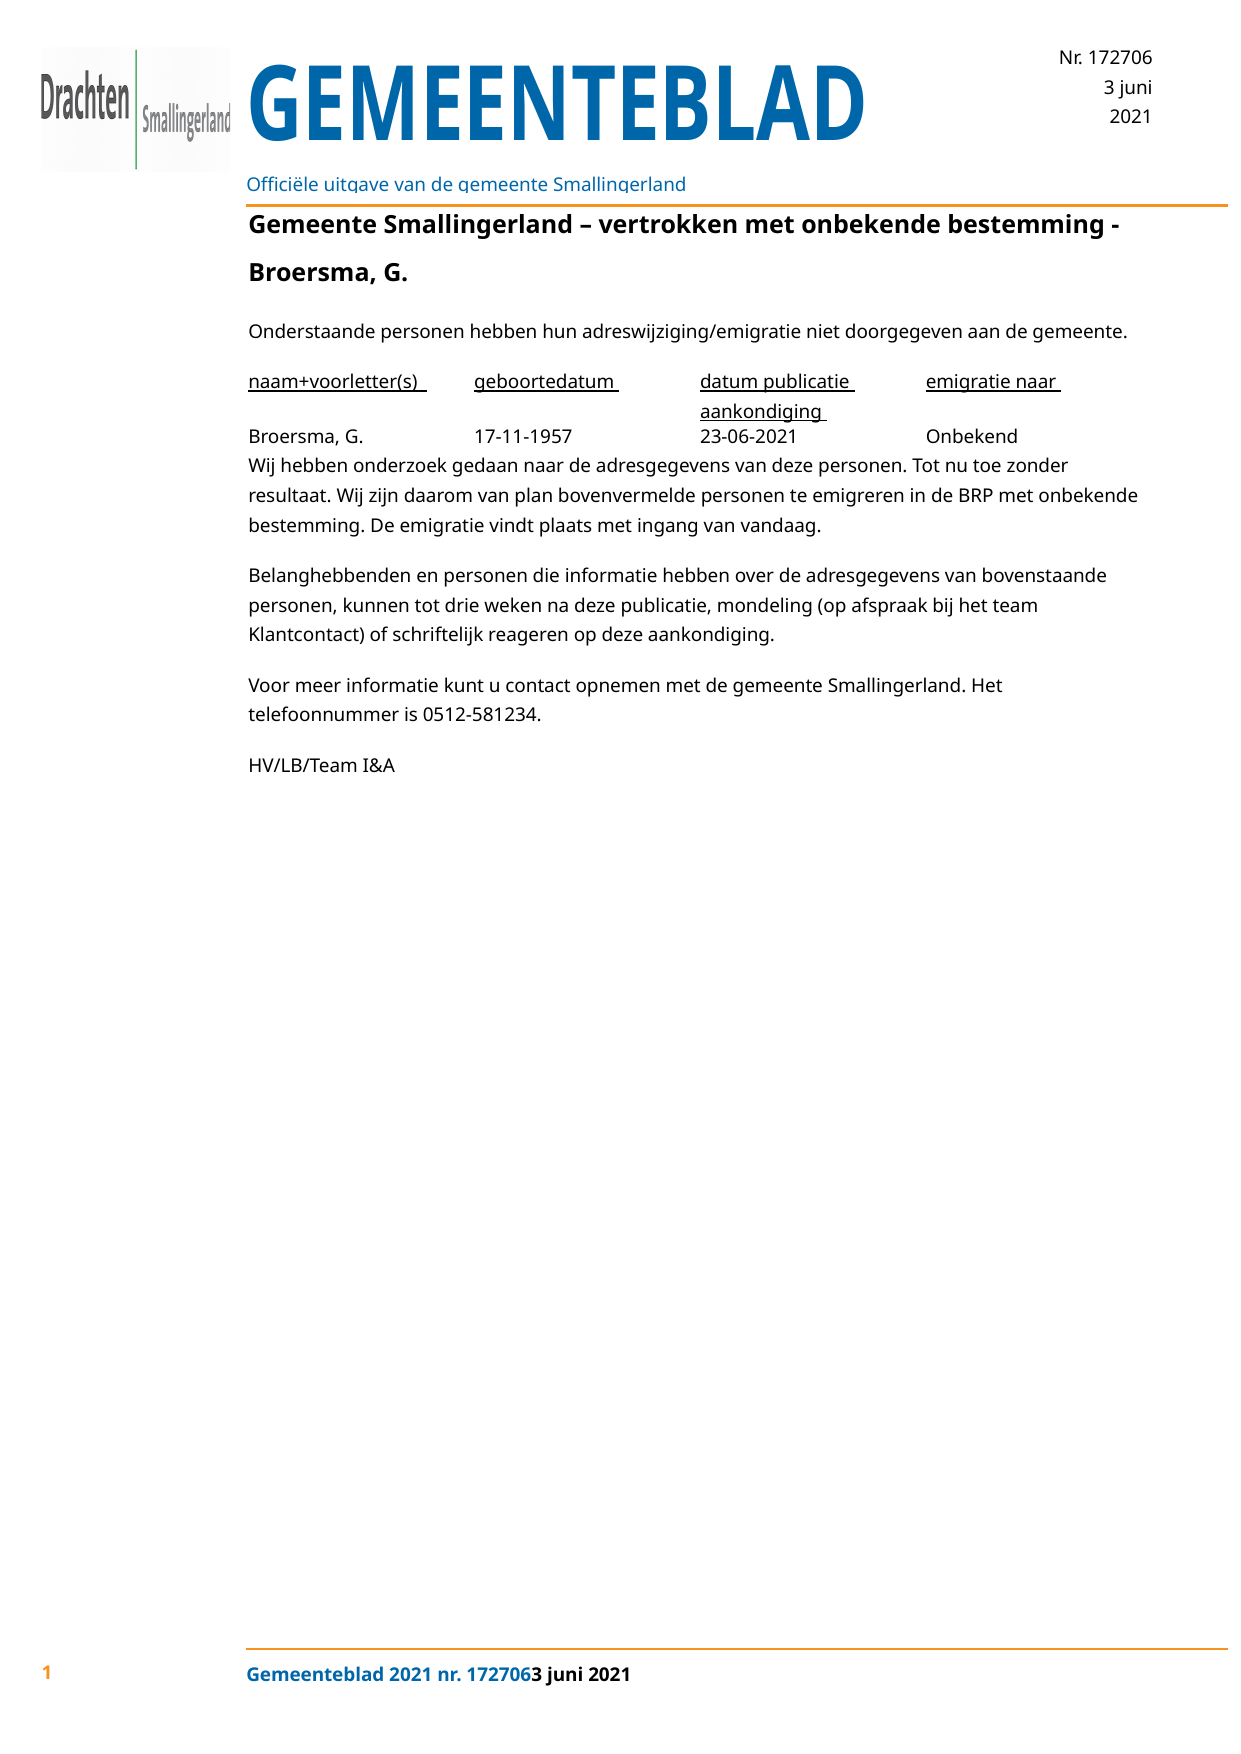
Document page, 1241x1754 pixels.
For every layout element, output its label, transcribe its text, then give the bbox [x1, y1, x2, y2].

picture [41, 47, 231, 172]
table_header datum publicatie aankondiging [700, 369, 926, 424]
text Voor meer informatie kunt u contact opnemen met de gemeente Smallingerland. Het telefoonnummer is 0512-581234. [248, 672, 1152, 727]
table_cell 17-11-1957 [474, 424, 700, 449]
text HV/LB/Team I&A [248, 752, 1152, 778]
text Belanghebbenden en personen die informatie hebben over de adresgegevens van bovenstaande personen, kunnen tot drie weken na deze publicatie, mondeling (op afspraak bij het team Klantcontact) of schriftelijk reageren op deze aankondiging. [248, 562, 1152, 647]
text Onderstaande personen hebben hun adreswijziging/emigratie niet doorgegeven aan de gemeente. [248, 318, 1152, 344]
text Gemeente Smallingerland – vertrokken met onbekende bestemming - Broersma, G. [248, 207, 1152, 288]
table_cell Onbekend [926, 424, 1152, 449]
table_header naam+voorletter(s) [248, 369, 474, 424]
table_cell Broersma, G. [248, 424, 474, 449]
table_header emigratie naar [926, 369, 1152, 424]
table_header geboortedatum [474, 369, 700, 424]
table_cell 23-06-2021 [700, 424, 926, 449]
text Wij hebben onderzoek gedaan naar de adresgegevens van deze personen. Tot nu toe zonder resultaat. Wij zijn daarom van plan bovenvermelde personen te emigreren in de BRP met onbekende bestemming. De emigratie vindt plaats met ingang van vandaag. [248, 453, 1152, 538]
